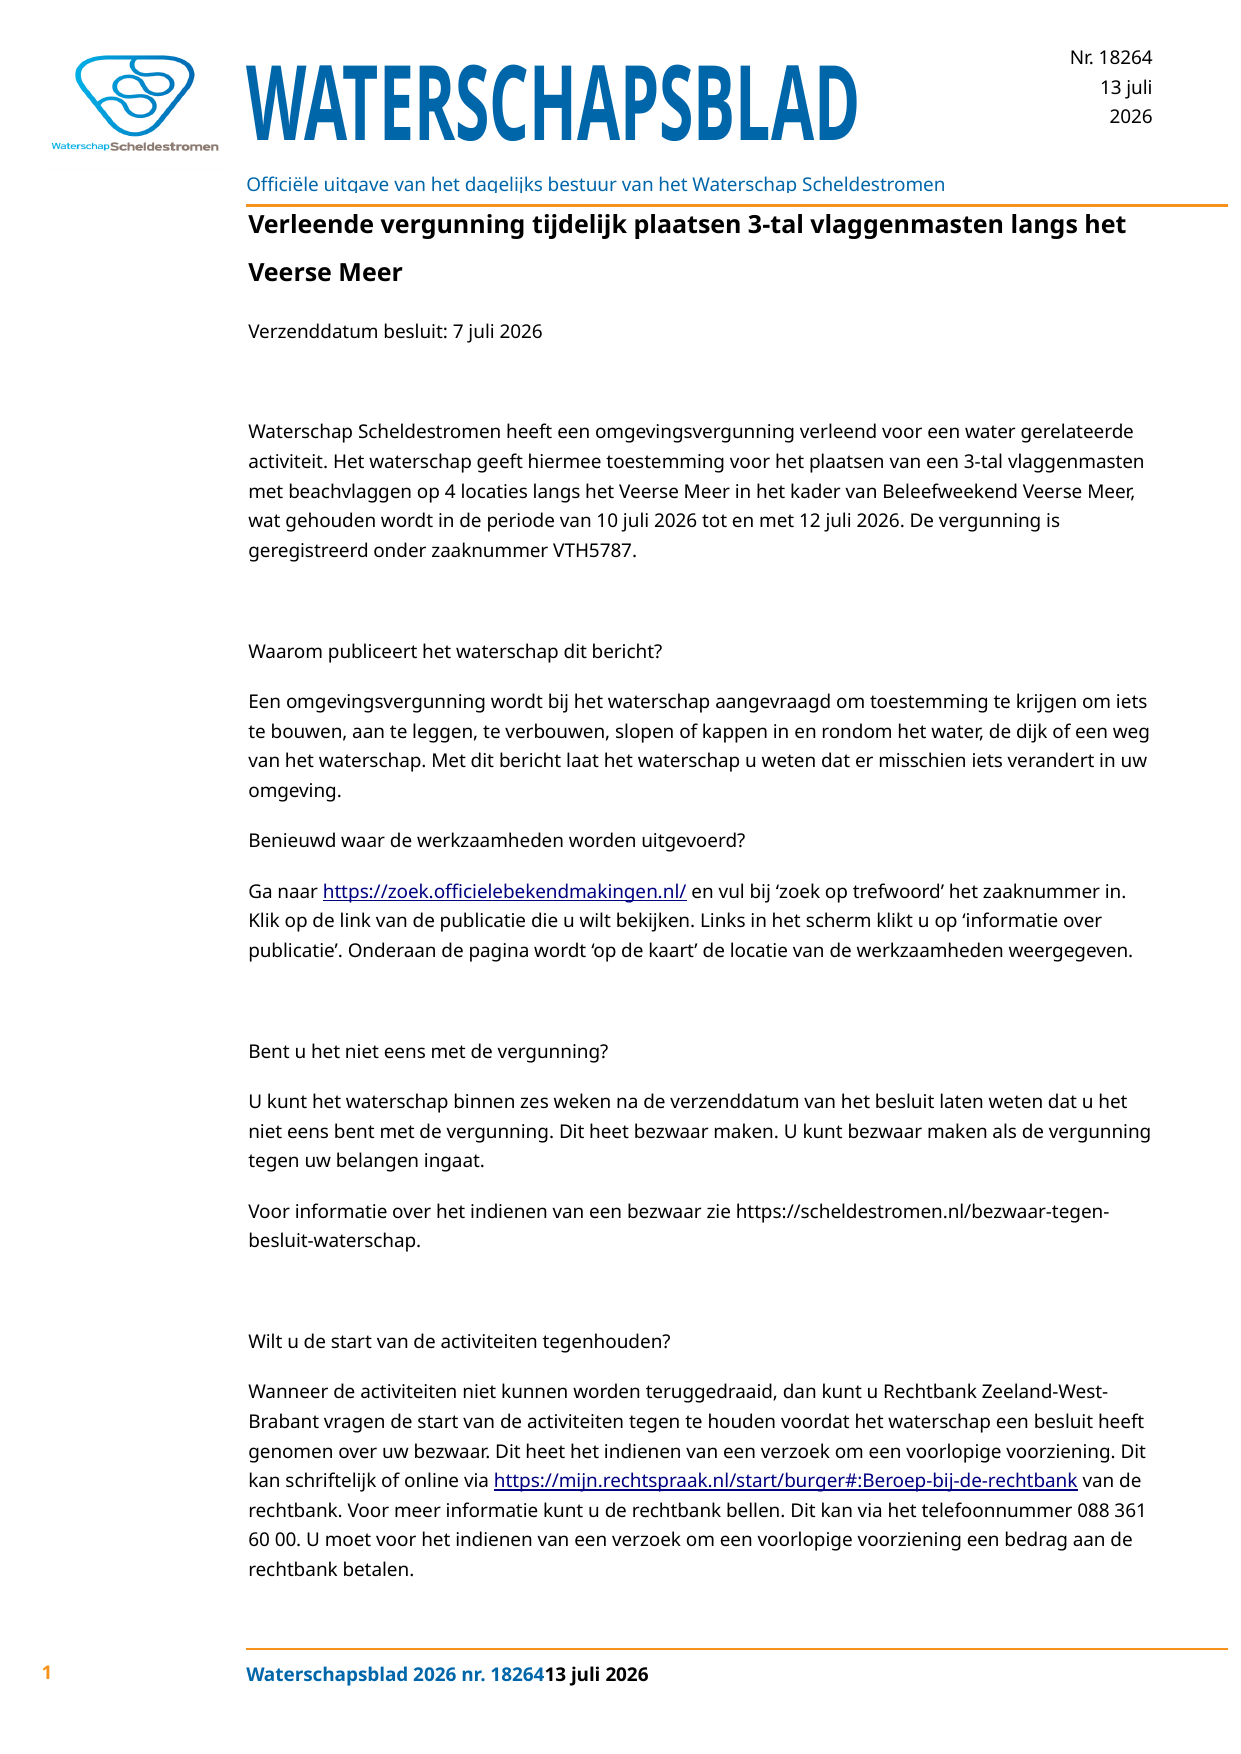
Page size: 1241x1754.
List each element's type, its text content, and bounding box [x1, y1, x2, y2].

text Een omgevingsvergunning wordt bij het waterschap aangevraagd om toestemming te krijgen om iets te bouwen, aan te leggen, te verbouwen, slopen of kappen in en rondom het water, de dijk of een weg van het waterschap. Met dit bericht laat het waterschap u weten dat er misschien iets verandert in uw omgeving. [248, 688, 1152, 803]
text Verzenddatum besluit: 7 juli 2026 [248, 318, 1152, 344]
text Wilt u de start van de activiteiten tegenhouden? [248, 1328, 1152, 1354]
text U kunt het waterschap binnen zes weken na de verzenddatum van het besluit laten weten dat u het niet eens bent met de vergunning. Dit heet bezwaar maken. U kunt bezwaar maken als de vergunning tegen uw belangen ingaat. [248, 1088, 1152, 1173]
text Verleende vergunning tijdelijk plaatsen 3-tal vlaggenmasten langs het Veerse Meer [248, 207, 1152, 288]
text Benieuwd waar de werkzaamheden worden uitgevoerd? [248, 827, 1152, 853]
text Waarom publiceert het waterschap dit bericht? [248, 638, 1152, 664]
text Wanneer de activiteiten niet kunnen worden teruggedraaid, dan kunt u Rechtbank Zeeland-West-Brabant vragen de start van de activiteiten tegen te houden voordat het waterschap een besluit heeft genomen over uw bezwaar. Dit heet het indienen van een verzoek om een voorlopige voorziening. Dit kan schriftelijk of online via https://mijn.rechtspraak.nl/start/burger#:Beroep-bij-de-rechtbank van de rechtbank. Voor meer informatie kunt u de rechtbank bellen. Dit kan via het telefoonnummer 088 361 60 00. U moet voor het indienen van een verzoek om een voorlopige voorziening een bedrag aan de rechtbank betalen. [248, 1379, 1152, 1582]
text Voor informatie over het indienen van een bezwaar zie https://scheldestromen.nl/bezwaar-tegen-besluit-waterschap. [248, 1198, 1152, 1253]
text Bent u het niet eens met de vergunning? [248, 1038, 1152, 1064]
text Ga naar https://zoek.officielebekendmakingen.nl/ en vul bij ‘zoek op trefwoord’ het zaaknummer in. Klik op de link van de publicatie die u wilt bekijken. Links in het scherm klikt u op ‘informatie over publicatie’. Onderaan de pagina wordt ‘op de kaart’ de locatie van de werkzaamheden weergegeven. [248, 878, 1152, 963]
picture [41, 47, 231, 172]
text Waterschap Scheldestromen heeft een omgevingsvergunning verleend voor een water gerelateerde activiteit. Het waterschap geeft hiermee toestemming voor het plaatsen van een 3-tal vlaggenmasten met beachvlaggen op 4 locaties langs het Veerse Meer in het kader van Beleefweekend Veerse Meer, wat gehouden wordt in de periode van 10 juli 2026 tot en met 12 juli 2026. De vergunning is geregistreerd onder zaaknummer VTH5787. [248, 419, 1152, 563]
